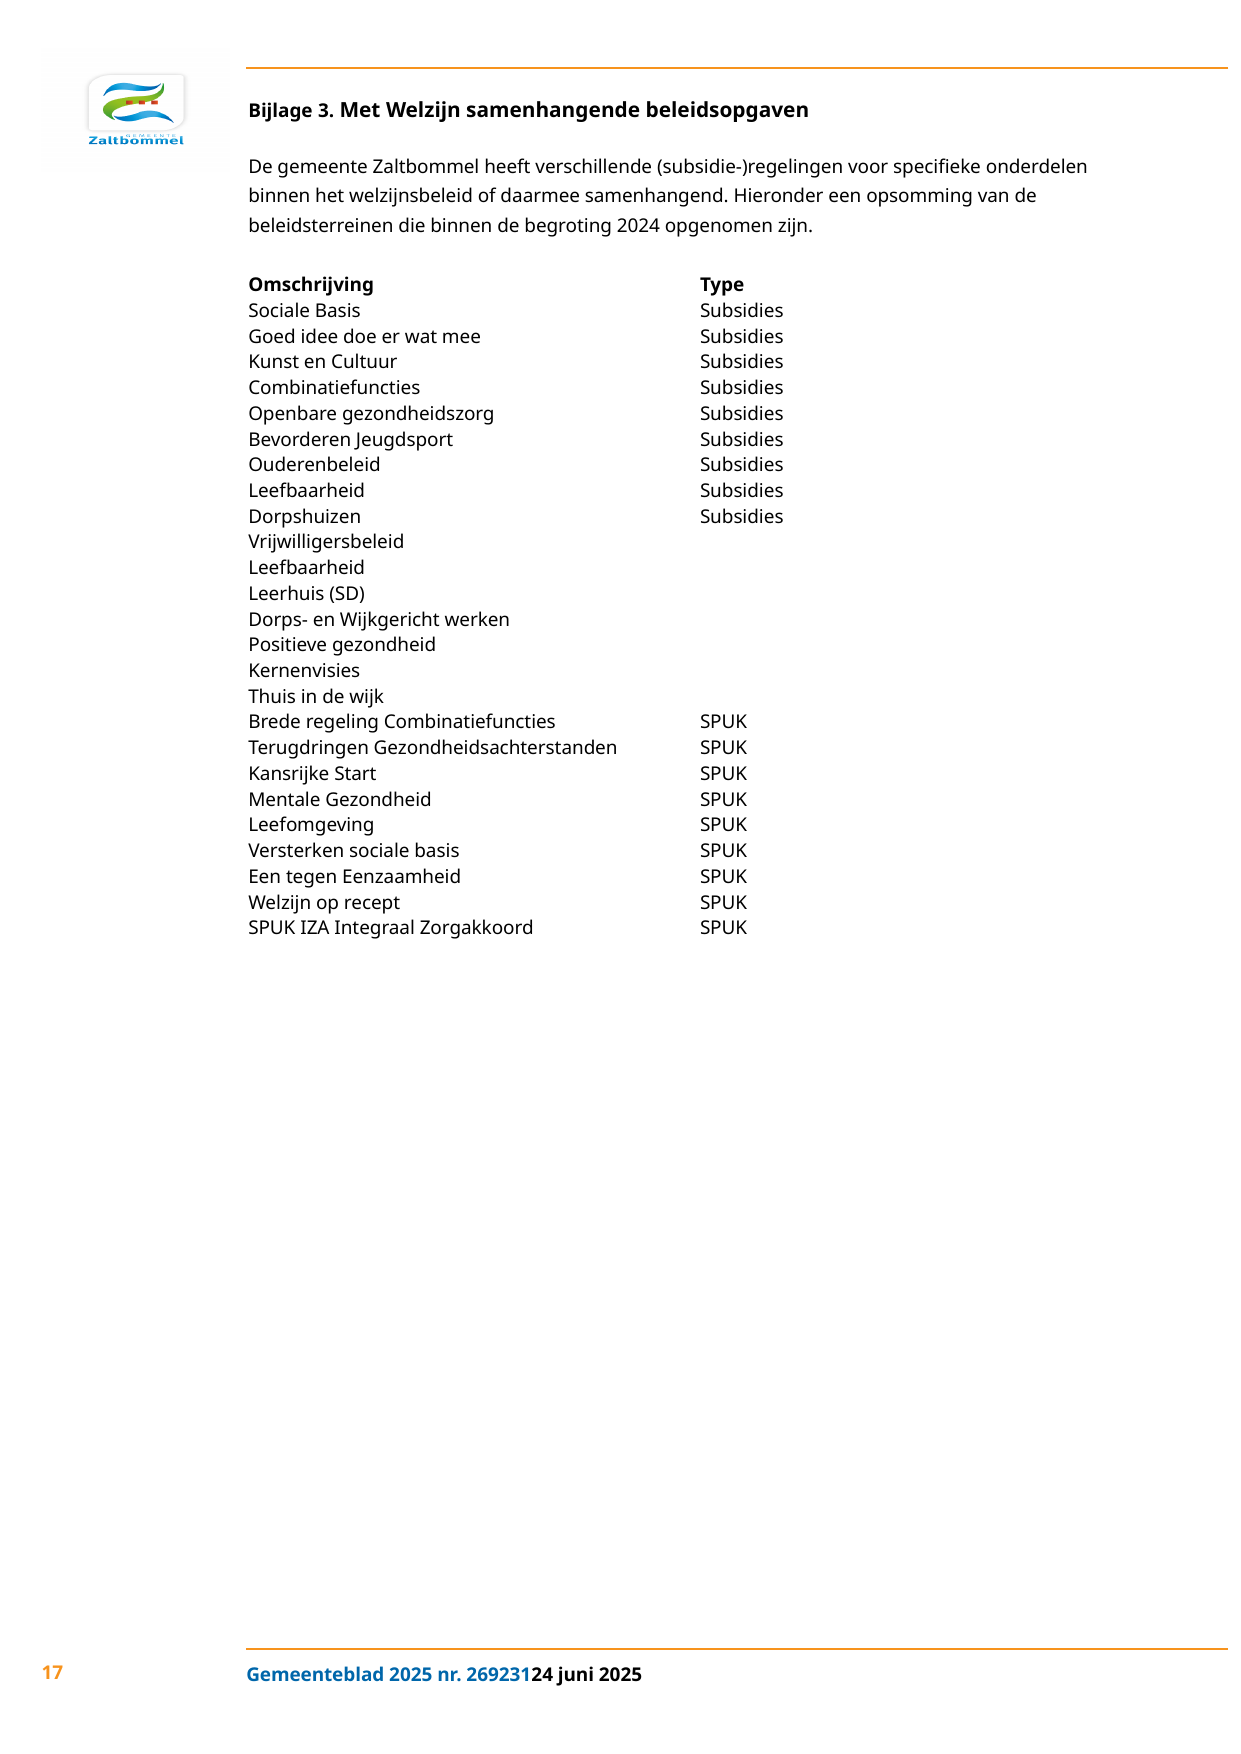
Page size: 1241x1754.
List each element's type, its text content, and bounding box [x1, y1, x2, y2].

text De gemeente Zaltbommel heeft verschillende (subsidie-)regelingen voor specifieke onderdelen binnen het welzijnsbeleid of daarmee samenhangend. Hieronder een opsomming van de beleidsterreinen die binnen de begroting 2024 opgenomen zijn. [248, 153, 1152, 238]
table_cell Subsidies [700, 374, 1152, 400]
table_cell Thuis in de wijk [248, 683, 700, 709]
table_cell Combinatiefuncties [248, 374, 700, 400]
table_cell Dorpshuizen [248, 503, 700, 529]
table_cell [700, 554, 1152, 580]
table_cell Dorps- en Wijkgericht werken [248, 606, 700, 632]
table_cell Goed idee doe er wat mee [248, 323, 700, 348]
table_cell Bevorderen Jeugdsport [248, 426, 700, 451]
table_cell SPUK [700, 760, 1152, 786]
table_cell Versterken sociale basis [248, 838, 700, 863]
table_cell [700, 683, 1152, 709]
table_cell Positieve gezondheid [248, 632, 700, 657]
table_cell Leefbaarheid [248, 477, 700, 503]
table_cell Sociale Basis [248, 297, 700, 323]
table_header Type [700, 271, 1152, 297]
table_cell Subsidies [700, 400, 1152, 426]
table_cell SPUK [700, 786, 1152, 812]
table_cell Ouderenbeleid [248, 451, 700, 477]
table_cell SPUK [700, 735, 1152, 760]
table_cell Subsidies [700, 503, 1152, 529]
table_cell SPUK IZA Integraal Zorgakkoord [248, 915, 700, 940]
table_cell SPUK [700, 889, 1152, 914]
table_cell Brede regeling Combinatiefuncties [248, 709, 700, 734]
table_cell Subsidies [700, 426, 1152, 451]
table_cell [700, 657, 1152, 683]
text Bijlage 3. Met Welzijn samenhangende beleidsopgaven [248, 95, 1152, 123]
table_cell Subsidies [700, 349, 1152, 374]
table_cell Openbare gezondheidszorg [248, 400, 700, 426]
table_cell SPUK [700, 812, 1152, 837]
table_cell Welzijn op recept [248, 889, 700, 914]
picture [41, 47, 231, 172]
table_cell [700, 606, 1152, 632]
table_cell Subsidies [700, 297, 1152, 323]
table_cell Subsidies [700, 323, 1152, 348]
table_cell Vrijwilligersbeleid [248, 529, 700, 554]
table_cell Kernenvisies [248, 657, 700, 683]
table_cell Subsidies [700, 451, 1152, 477]
table_cell Leerhuis (SD) [248, 580, 700, 606]
table_cell SPUK [700, 863, 1152, 889]
table_cell Mentale Gezondheid [248, 786, 700, 812]
table_cell SPUK [700, 838, 1152, 863]
table_cell SPUK [700, 709, 1152, 734]
table_cell Kunst en Cultuur [248, 349, 700, 374]
table_cell Subsidies [700, 477, 1152, 503]
table_cell [700, 580, 1152, 606]
table_cell Kansrijke Start [248, 760, 700, 786]
table_cell SPUK [700, 915, 1152, 940]
table_cell Een tegen Eenzaamheid [248, 863, 700, 889]
table_cell Leefomgeving [248, 812, 700, 837]
table_cell [700, 632, 1152, 657]
table_header Omschrijving [248, 271, 700, 297]
table_cell Leefbaarheid [248, 554, 700, 580]
table_cell [700, 529, 1152, 554]
table_cell Terugdringen Gezondheidsachterstanden [248, 735, 700, 760]
